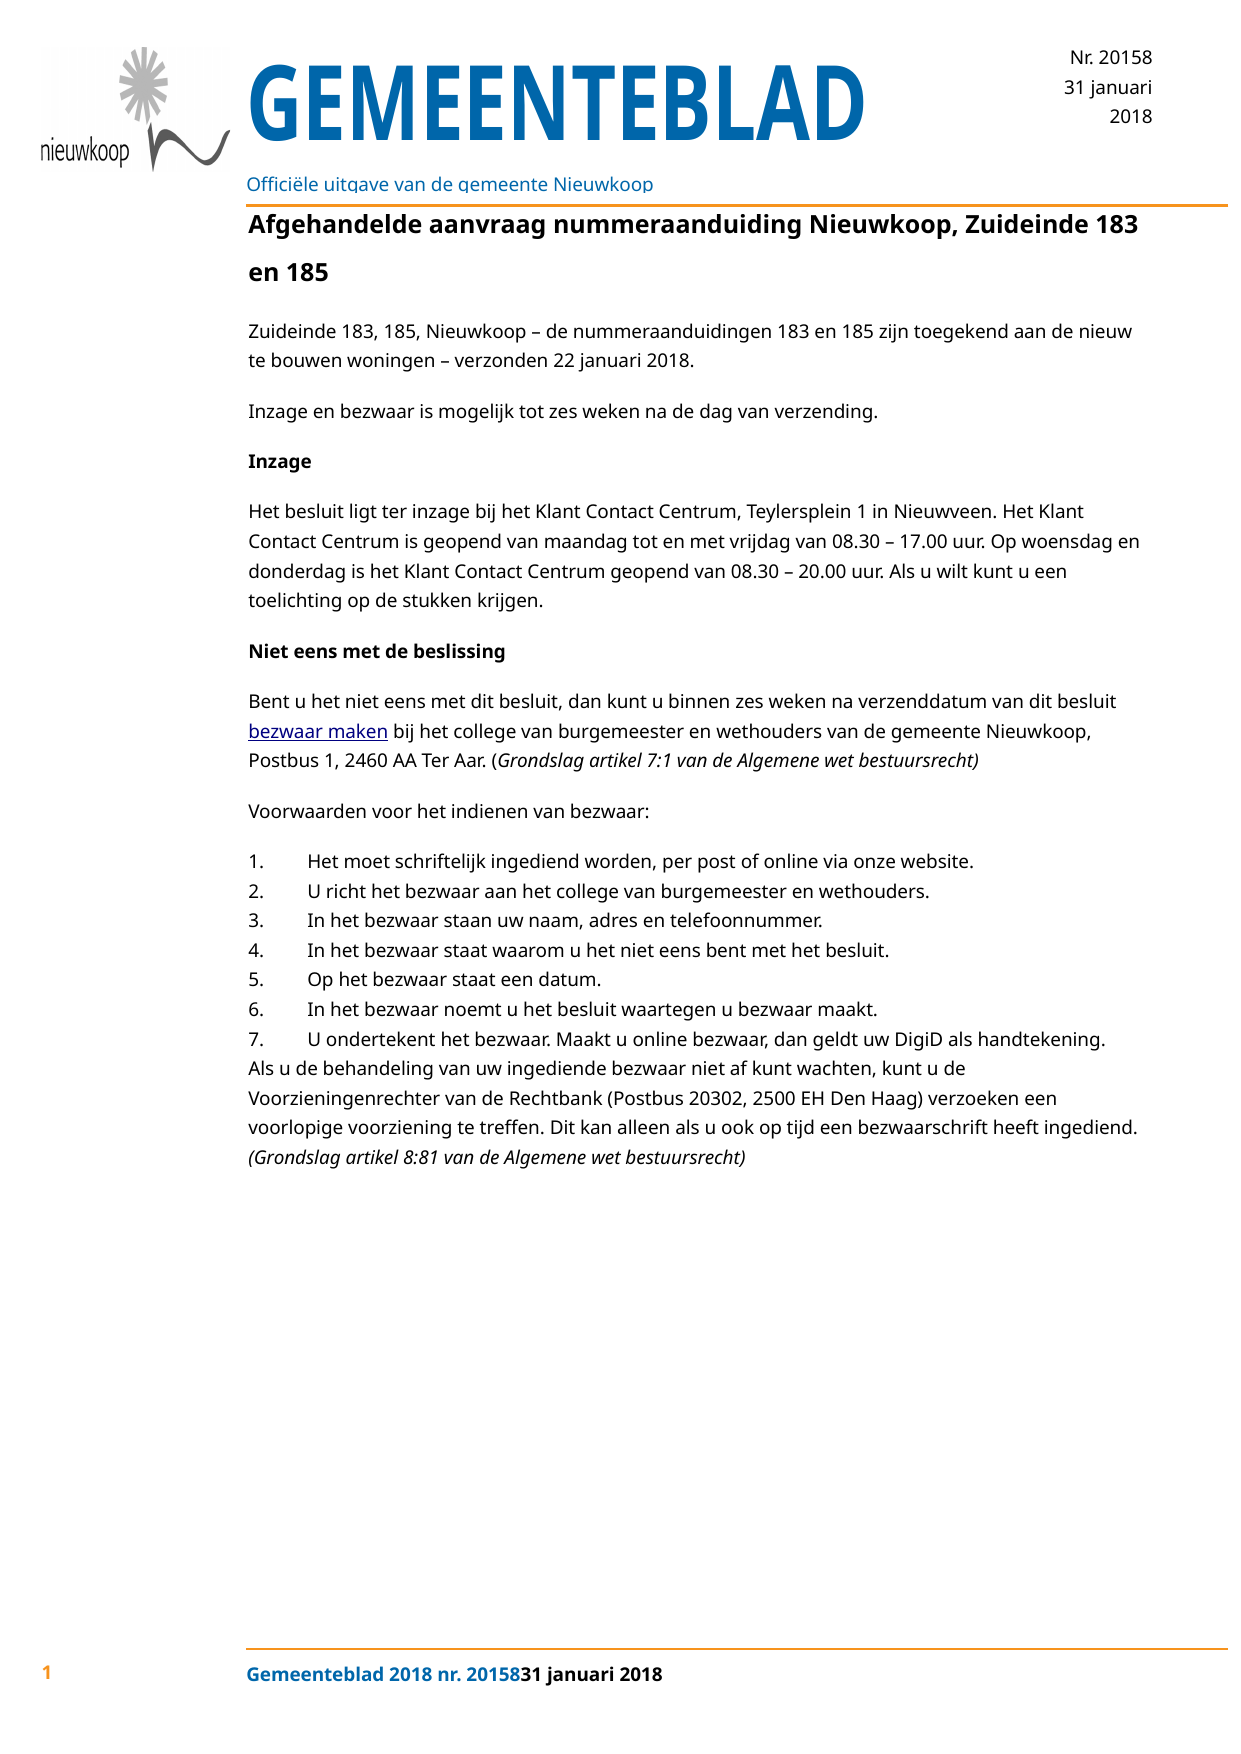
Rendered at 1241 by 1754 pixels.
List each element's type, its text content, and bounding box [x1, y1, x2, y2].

text Niet eens met de beslissing [248, 638, 1152, 664]
list In het bezwaar staan uw naam, adres en telefoonnummer. [248, 907, 1152, 933]
picture [41, 47, 231, 172]
text Voorwaarden voor het indienen van bezwaar: [248, 798, 1152, 824]
list Het moet schriftelijk ingediend worden, per post of online via onze website. [248, 848, 1152, 874]
text Zuideinde 183, 185, Nieuwkoop – de nummeraanduidingen 183 en 185 zijn toegekend aan de nieuw te bouwen woningen – verzonden 22 januari 2018. [248, 318, 1152, 373]
text Inzage en bezwaar is mogelijk tot zes weken na de dag van verzending. [248, 398, 1152, 424]
text Het besluit ligt ter inzage bij het Klant Contact Centrum, Teylersplein 1 in Nieuwveen. Het Klant Contact Centrum is geopend van maandag tot en met vrijdag van 08.30 – 17.00 uur. Op woensdag en donderdag is het Klant Contact Centrum geopend van 08.30 – 20.00 uur. Als u wilt kunt u een toelichting op de stukken krijgen. [248, 499, 1152, 613]
list Op het bezwaar staat een datum. [248, 967, 1152, 992]
list In het bezwaar noemt u het besluit waartegen u bezwaar maakt. [248, 996, 1152, 1022]
text Afgehandelde aanvraag nummeraanduiding Nieuwkoop, Zuideinde 183 en 185 [248, 207, 1152, 288]
list U ondertekent het bezwaar. Maakt u online bezwaar, dan geldt uw DigiD als handtekening. [248, 1026, 1152, 1052]
text Bent u het niet eens met dit besluit, dan kunt u binnen zes weken na verzenddatum van dit besluit bezwaar maken bij het college van burgemeester en wethouders van de gemeente Nieuwkoop, Postbus 1, 2460 AA Ter Aar. (Grondslag artikel 7:1 van de Algemene wet bestuursrecht) [248, 688, 1152, 773]
list U richt het bezwaar aan het college van burgemeester en wethouders. [248, 878, 1152, 904]
list In het bezwaar staat waarom u het niet eens bent met het besluit. [248, 937, 1152, 963]
text Als u de behandeling van uw ingediende bezwaar niet af kunt wachten, kunt u de Voorzieningenrechter van de Rechtbank (Postbus 20302, 2500 EH Den Haag) verzoeken een voorlopige voorziening te treffen. Dit kan alleen als u ook op tijd een bezwaarschrift heeft ingediend. (Grondslag artikel 8:81 van de Algemene wet bestuursrecht) [248, 1055, 1152, 1170]
text Inzage [248, 448, 1152, 474]
